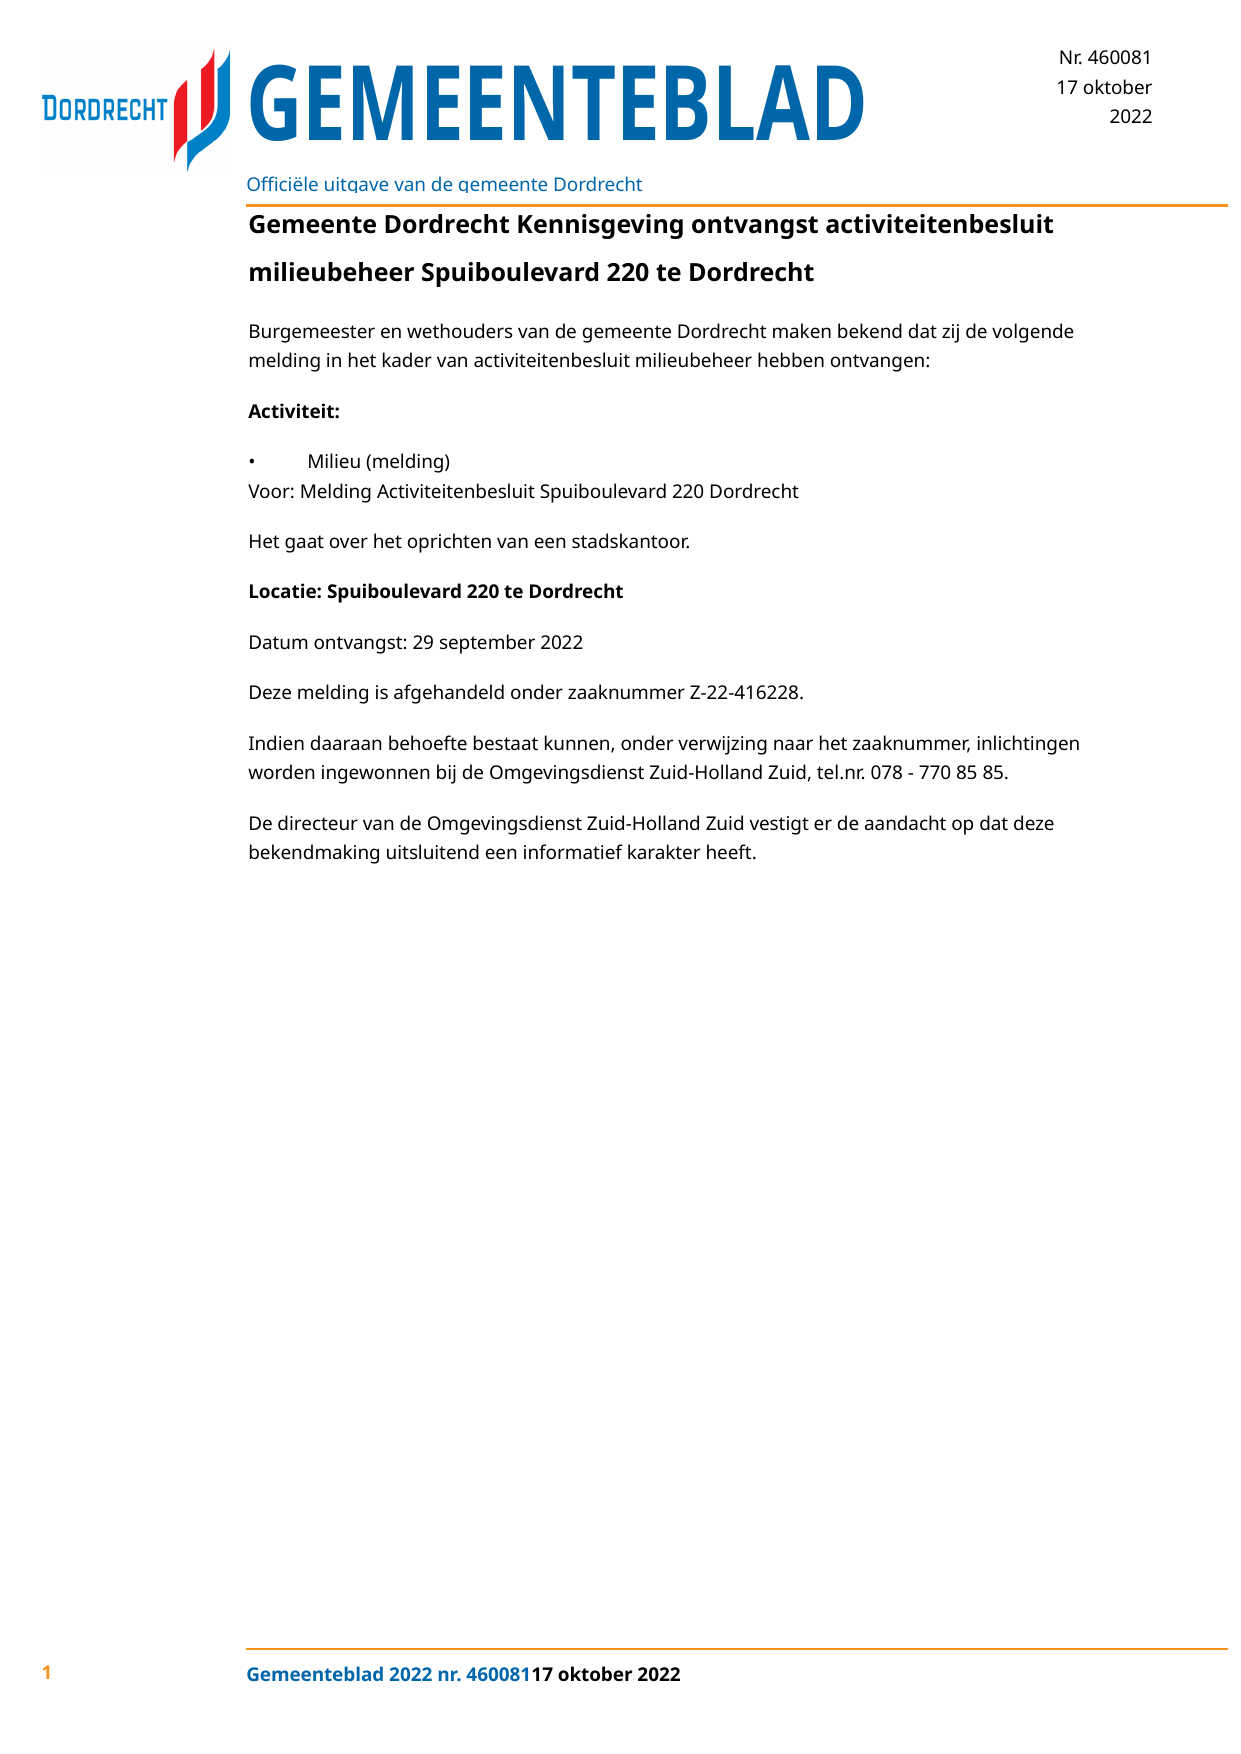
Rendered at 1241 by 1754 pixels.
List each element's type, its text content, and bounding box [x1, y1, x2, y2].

text Locatie: Spuiboulevard 220 te Dordrecht [248, 579, 1152, 604]
text Het gaat over het oprichten van een stadskantoor. [248, 528, 1152, 554]
list Milieu (melding) [248, 448, 1152, 474]
picture [41, 47, 231, 172]
text Datum ontvangst: 29 september 2022 [248, 629, 1152, 655]
text Gemeente Dordrecht Kennisgeving ontvangst activiteitenbesluit milieubeheer Spuiboulevard 220 te Dordrecht [248, 207, 1152, 288]
text Voor: Melding Activiteitenbesluit Spuiboulevard 220 Dordrecht [248, 478, 1152, 504]
text Burgemeester en wethouders van de gemeente Dordrecht maken bekend dat zij de volgende melding in het kader van activiteitenbesluit milieubeheer hebben ontvangen: [248, 318, 1152, 373]
text Activiteit: [248, 398, 1152, 424]
text Deze melding is afgehandeld onder zaaknummer Z-22-416228. [248, 679, 1152, 705]
text Indien daaraan behoefte bestaat kunnen, onder verwijzing naar het zaaknummer, inlichtingen worden ingewonnen bij de Omgevingsdienst Zuid-Holland Zuid, tel.nr. 078 - 770 85 85. [248, 730, 1152, 785]
text De directeur van de Omgevingsdienst Zuid-Holland Zuid vestigt er de aandacht op dat deze bekendmaking uitsluitend een informatief karakter heeft. [248, 810, 1152, 865]
